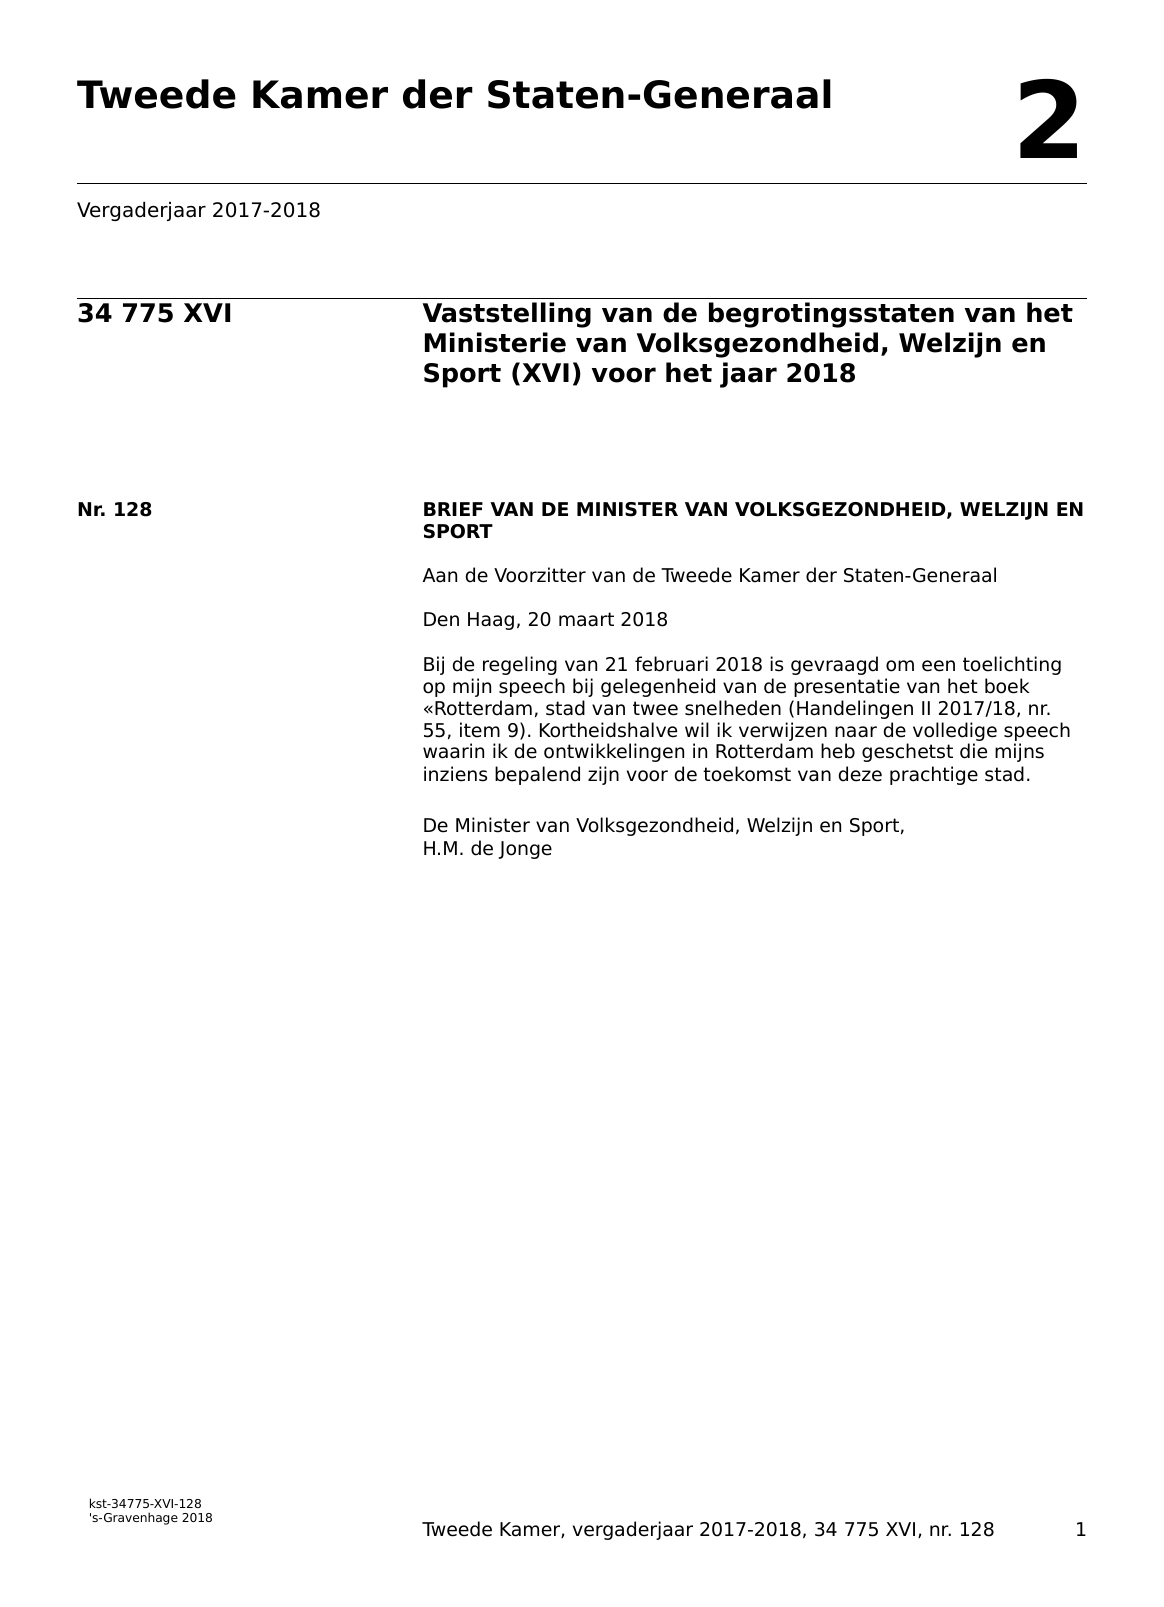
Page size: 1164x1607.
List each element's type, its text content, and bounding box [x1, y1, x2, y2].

text 's-Gravenhage 2018 [88, 1511, 323, 1525]
text Aan de Voorzitter van de Tweede Kamer der Staten-Generaal [422, 565, 1087, 587]
text Den Haag, 20 maart 2018 [422, 609, 1087, 631]
table_header Tweede Kamer der Staten-Generaal [77, 59, 886, 183]
subtitle 34 775 XVI Vaststelling van de begrotingsstaten van het Ministerie van Volksgezondheid, Welzijn en Sport (XVI) voor het jaar 2018 [77, 299, 1087, 388]
text kst-34775-XVI-128 [88, 1497, 323, 1511]
subtitle Nr. 128 BRIEF VAN DE MINISTER VAN VOLKSGEZONDHEID, WELZIJN EN SPORT [77, 499, 1087, 543]
text De Minister van Volksgezondheid, Welzijn en Sport, H.M. de Jonge [422, 815, 1087, 859]
text Bij de regeling van 21 februari 2018 is gevraagd om een toelichting op mijn speech bij gelegenheid van de presentatie van het boek «Rotterdam, stad van twee snelheden (Handelingen II 2017/18, nr. 55, item 9). Kortheidshalve wil ik verwijzen naar de volledige speech waarin ik de ontwikkelingen in Rotterdam heb geschetst die mijns inziens bepalend zijn voor de toekomst van deze prachtige stad. [422, 653, 1087, 785]
table_cell Vergaderjaar 2017-2018 [77, 184, 1087, 298]
table_header 2 [886, 59, 1087, 183]
